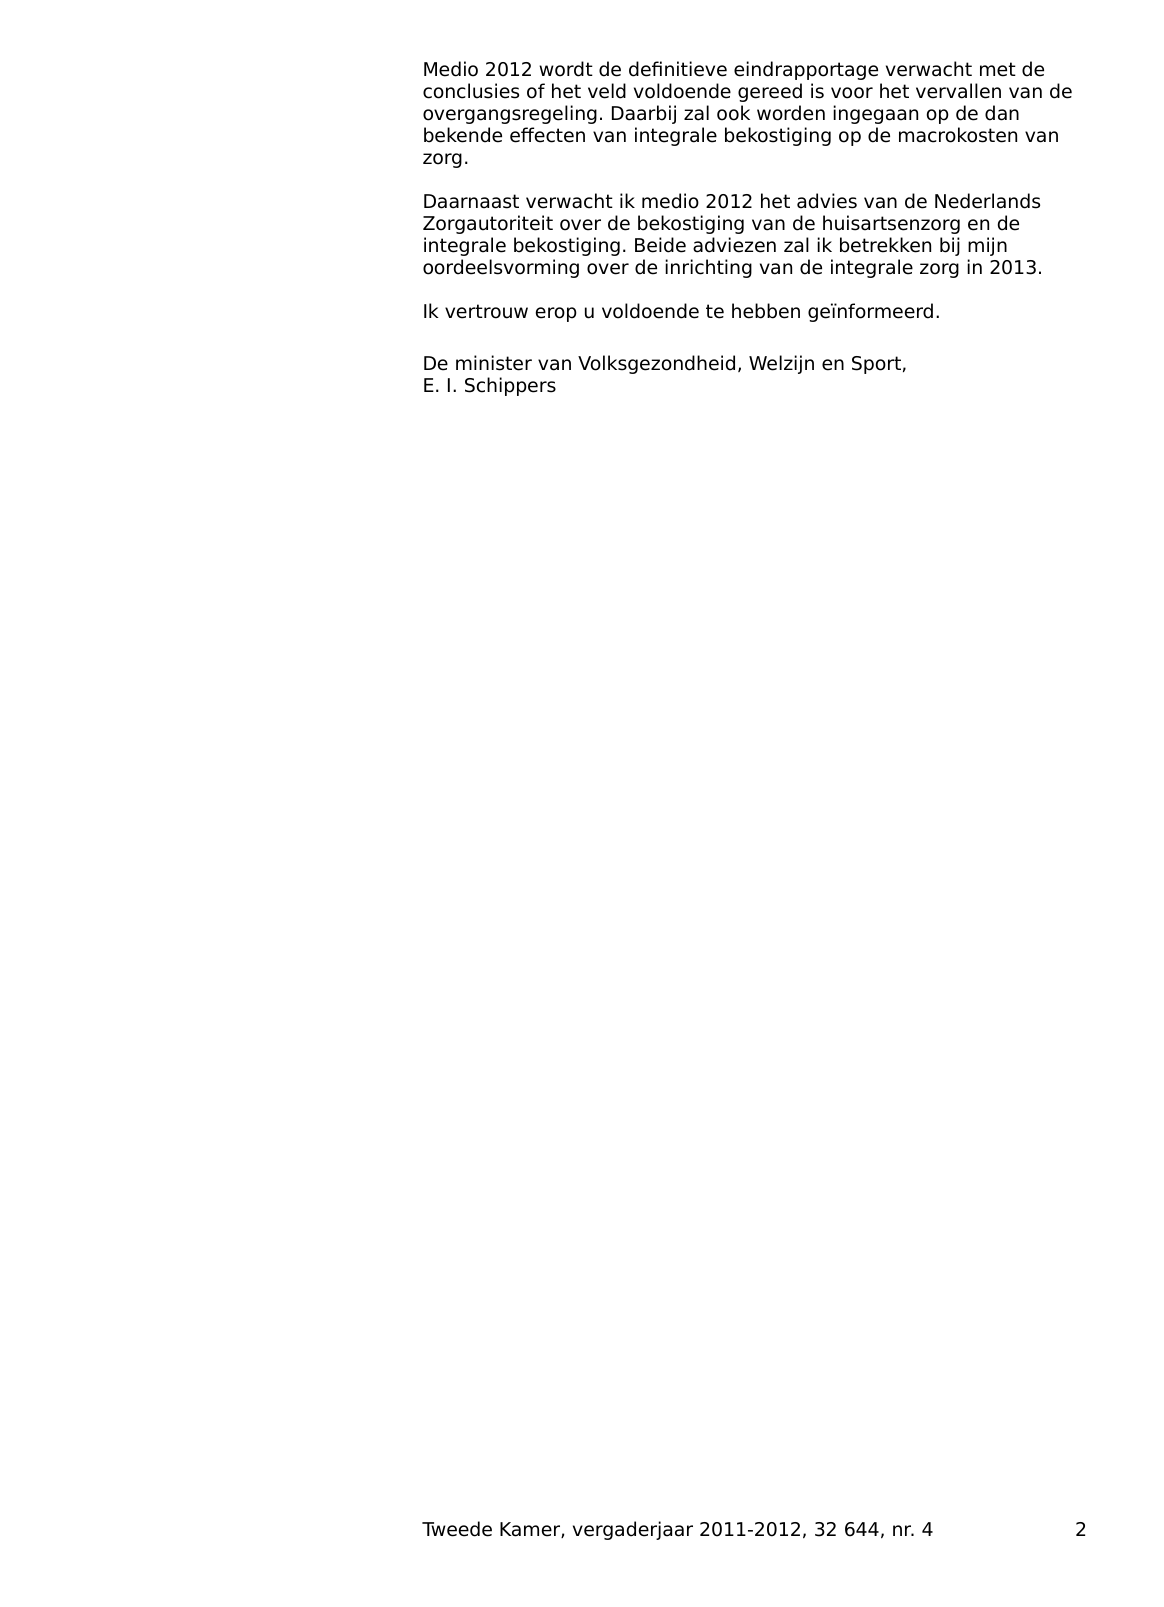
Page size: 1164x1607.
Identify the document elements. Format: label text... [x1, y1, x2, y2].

text Ik vertrouw erop u voldoende te hebben geïnformeerd. [422, 301, 1087, 323]
text Medio 2012 wordt de definitieve eindrapportage verwacht met de conclusies of het veld voldoende gereed is voor het vervallen van de overgangsregeling. Daarbij zal ook worden ingegaan op de dan bekende effecten van integrale bekostiging op de macrokosten van zorg. [422, 59, 1087, 169]
text De minister van Volksgezondheid, Welzijn en Sport, E. I. Schippers [422, 353, 1087, 397]
text Daarnaast verwacht ik medio 2012 het advies van de Nederlands Zorgautoriteit over de bekostiging van de huisartsenzorg en de integrale bekostiging. Beide adviezen zal ik betrekken bij mijn oordeelsvorming over de inrichting van de integrale zorg in 2013. [422, 191, 1087, 279]
